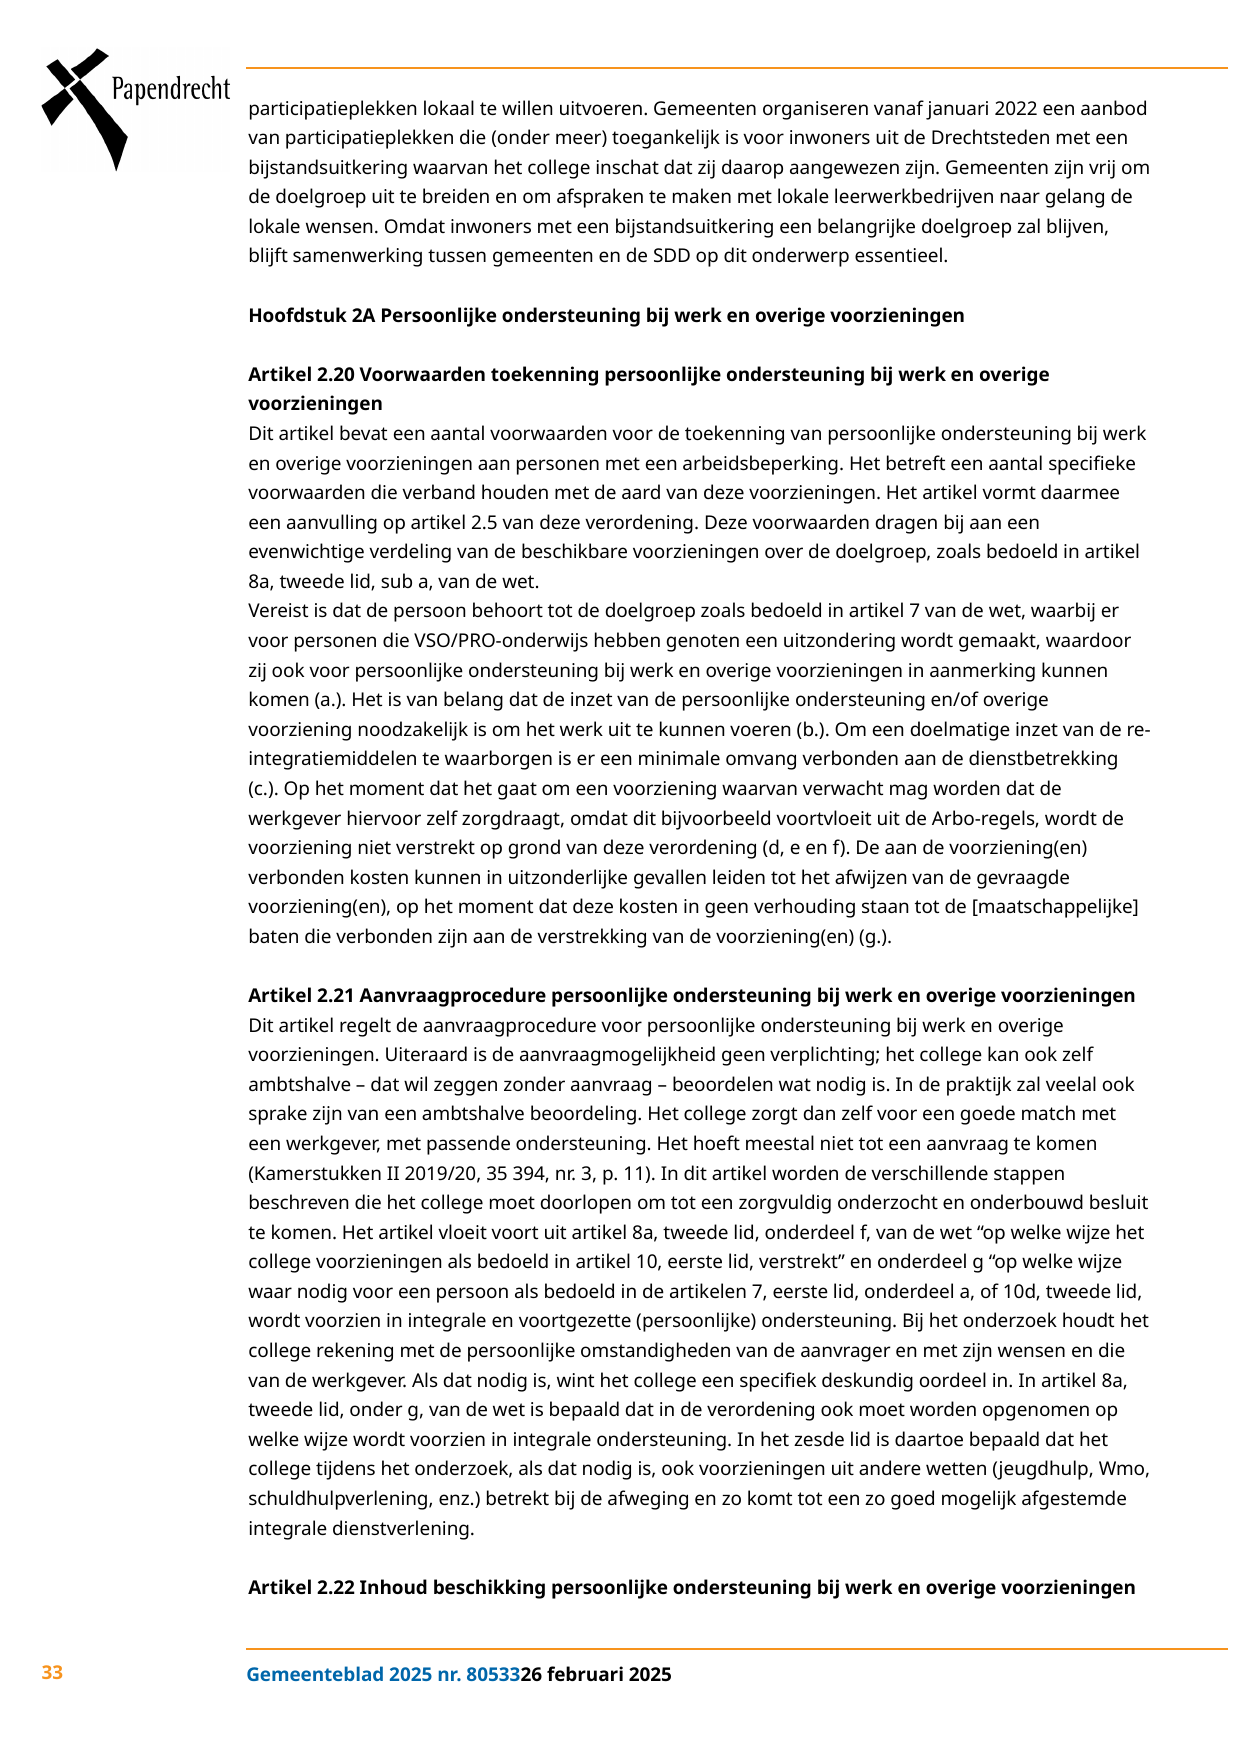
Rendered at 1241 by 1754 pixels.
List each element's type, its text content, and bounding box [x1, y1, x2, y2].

text participatieplekken lokaal te willen uitvoeren. Gemeenten organiseren vanaf januari 2022 een aanbod van participatieplekken die (onder meer) toegankelijk is voor inwoners uit de Drechtsteden met een bijstandsuitkering waarvan het college inschat dat zij daarop aangewezen zijn. Gemeenten zijn vrij om de doelgroep uit te breiden en om afspraken te maken met lokale leerwerkbedrijven naar gelang de lokale wensen. Omdat inwoners met een bijstandsuitkering een belangrijke doelgroep zal blijven, blijft samenwerking tussen gemeenten en de SDD op dit onderwerp essentieel. [248, 95, 1152, 268]
text Artikel 2.21 Aanvraagprocedure persoonlijke ondersteuning bij werk en overige voorzieningen [248, 982, 1152, 1008]
text Dit artikel regelt de aanvraagprocedure voor persoonlijke ondersteuning bij werk en overige voorzieningen. Uiteraard is de aanvraagmogelijkheid geen verplichting; het college kan ook zelf ambtshalve – dat wil zeggen zonder aanvraag – beoordelen wat nodig is. In de praktijk zal veelal ook sprake zijn van een ambtshalve beoordeling. Het college zorgt dan zelf voor een goede match met een werkgever, met passende ondersteuning. Het hoeft meestal niet tot een aanvraag te komen (Kamerstukken II 2019/20, 35 394, nr. 3, p. 11). In dit artikel worden de verschillende stappen beschreven die het college moet doorlopen om tot een zorgvuldig onderzocht en onderbouwd besluit te komen. Het artikel vloeit voort uit artikel 8a, tweede lid, onderdeel f, van de wet “op welke wijze het college voorzieningen als bedoeld in artikel 10, eerste lid, verstrekt” en onderdeel g “op welke wijze waar nodig voor een persoon als bedoeld in de artikelen 7, eerste lid, onderdeel a, of 10d, tweede lid, wordt voorzien in integrale en voortgezette (persoonlijke) ondersteuning. Bij het onderzoek houdt het college rekening met de persoonlijke omstandigheden van de aanvrager en met zijn wensen en die van de werkgever. Als dat nodig is, wint het college een specifiek deskundig oordeel in. In artikel 8a, tweede lid, onder g, van de wet is bepaald dat in de verordening ook moet worden opgenomen op welke wijze wordt voorzien in integrale ondersteuning. In het zesde lid is daartoe bepaald dat het college tijdens het onderzoek, als dat nodig is, ook voorzieningen uit andere wetten (jeugdhulp, Wmo, schuldhulpverlening, enz.) betrekt bij de afweging en zo komt tot een zo goed mogelijk afgestemde integrale dienstverlening. [248, 1012, 1152, 1541]
text Hoofdstuk 2A Persoonlijke ondersteuning bij werk en overige voorzieningen [248, 302, 1152, 328]
text Vereist is dat de persoon behoort tot de doelgroep zoals bedoeld in artikel 7 van de wet, waarbij er voor personen die VSO/PRO-onderwijs hebben genoten een uitzondering wordt gemaakt, waardoor zij ook voor persoonlijke ondersteuning bij werk en overige voorzieningen in aanmerking kunnen komen (a.). Het is van belang dat de inzet van de persoonlijke ondersteuning en/of overige voorziening noodzakelijk is om het werk uit te kunnen voeren (b.). Om een doelmatige inzet van de re-integratiemiddelen te waarborgen is er een minimale omvang verbonden aan de dienstbetrekking (c.). Op het moment dat het gaat om een voorziening waarvan verwacht mag worden dat de werkgever hiervoor zelf zorgdraagt, omdat dit bijvoorbeeld voortvloeit uit de Arbo-regels, wordt de voorziening niet verstrekt op grond van deze verordening (d, e en f). De aan de voorziening(en) verbonden kosten kunnen in uitzonderlijke gevallen leiden tot het afwijzen van de gevraagde voorziening(en), op het moment dat deze kosten in geen verhouding staan tot de [maatschappelijke] baten die verbonden zijn aan de verstrekking van de voorziening(en) (g.). [248, 598, 1152, 949]
text Artikel 2.20 Voorwaarden toekenning persoonlijke ondersteuning bij werk en overige voorzieningen [248, 361, 1152, 416]
text Artikel 2.22 Inhoud beschikking persoonlijke ondersteuning bij werk en overige voorzieningen [248, 1574, 1152, 1600]
text Dit artikel bevat een aantal voorwaarden voor de toekenning van persoonlijke ondersteuning bij werk en overige voorzieningen aan personen met een arbeidsbeperking. Het betreft een aantal specifieke voorwaarden die verband houden met de aard van deze voorzieningen. Het artikel vormt daarmee een aanvulling op artikel 2.5 van deze verordening. Deze voorwaarden dragen bij aan een evenwichtige verdeling van de beschikbare voorzieningen over de doelgroep, zoals bedoeld in artikel 8a, tweede lid, sub a, van de wet. [248, 420, 1152, 594]
picture [41, 47, 231, 172]
